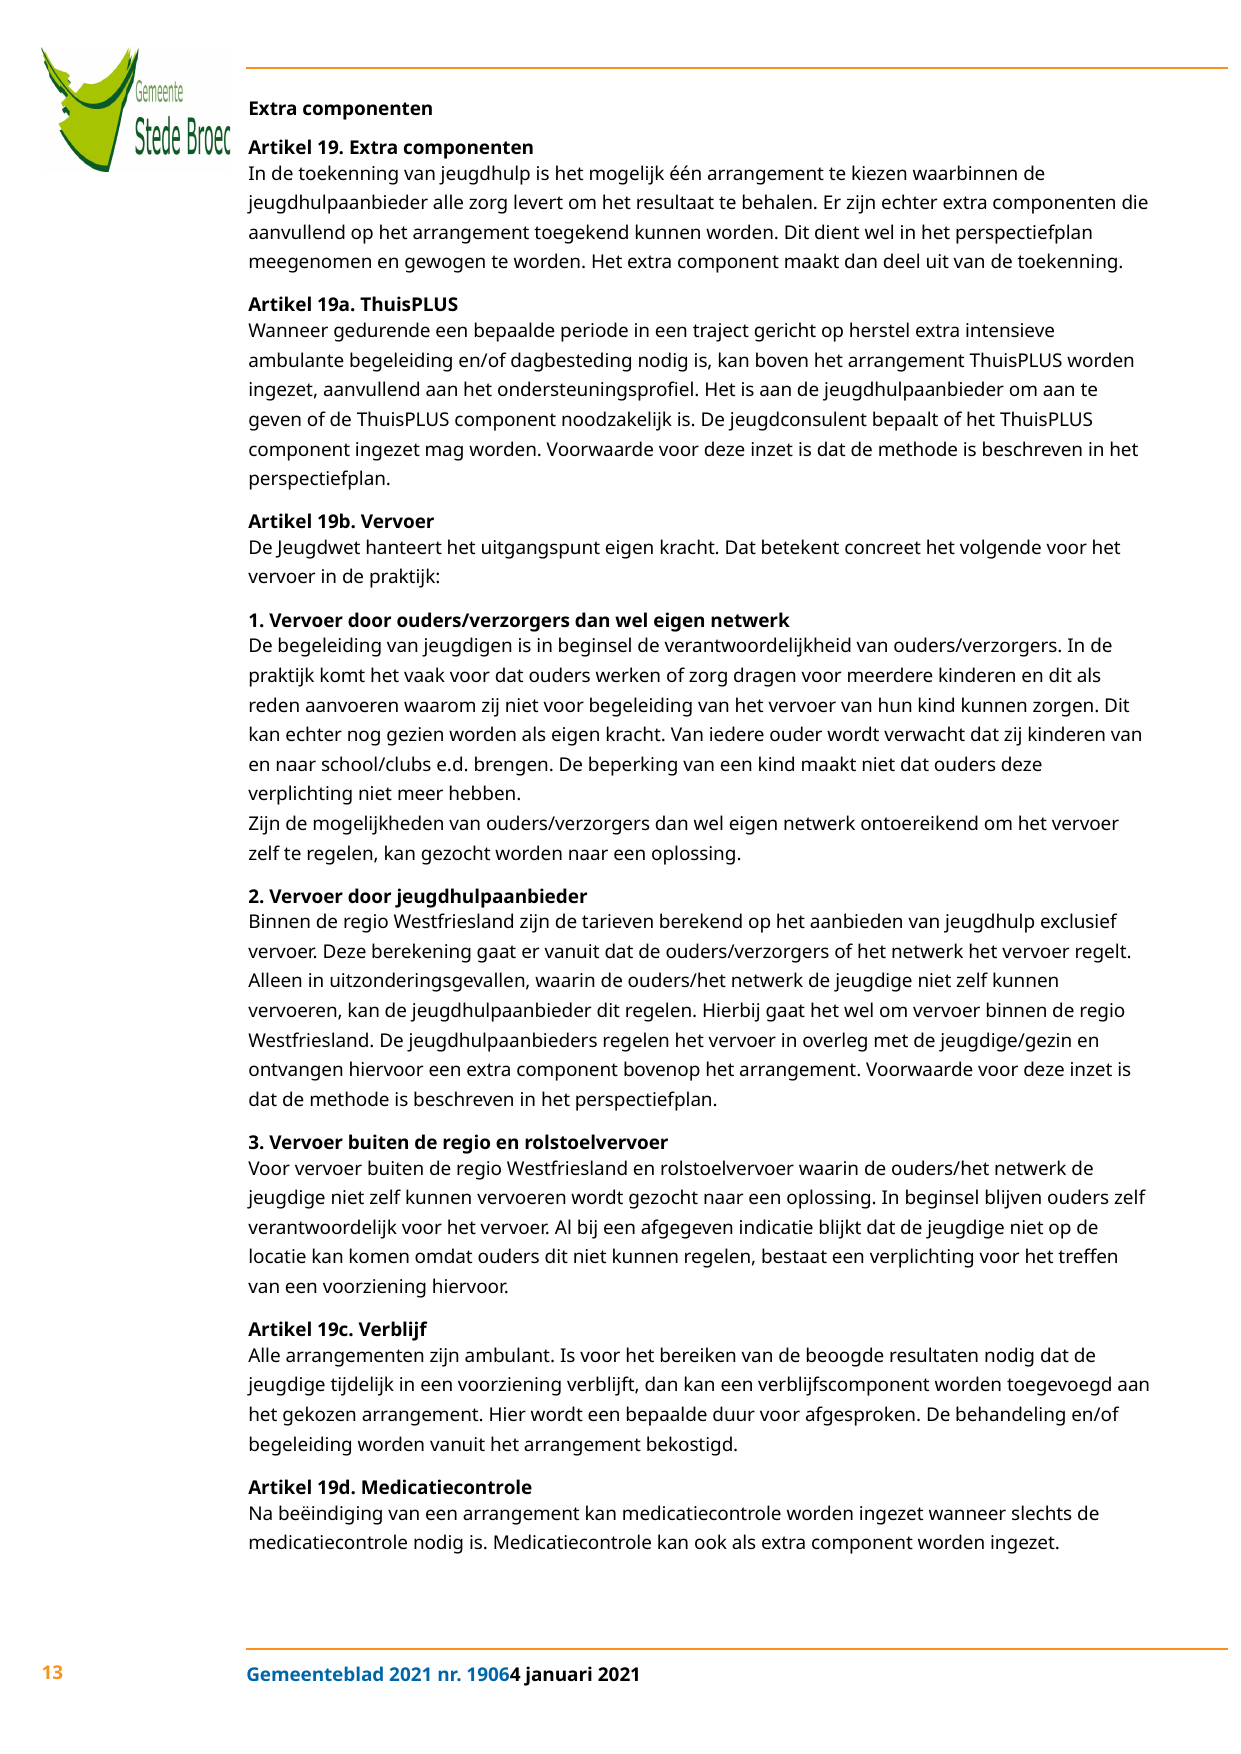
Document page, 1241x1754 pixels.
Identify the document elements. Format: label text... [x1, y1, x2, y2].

text In de toekenning van jeugdhulp is het mogelijk één arrangement te kiezen waarbinnen de jeugdhulpaanbieder alle zorg levert om het resultaat te behalen. Er zijn echter extra componenten die aanvullend op het arrangement toegekend kunnen worden. Dit dient wel in het perspectiefplan meegenomen en gewogen te worden. Het extra component maakt dan deel uit van de toekenning. [248, 160, 1152, 274]
text Binnen de regio Westfriesland zijn de tarieven berekend op het aanbieden van jeugdhulp exclusief vervoer. Deze berekening gaat er vanuit dat de ouders/verzorgers of het netwerk het vervoer regelt. Alleen in uitzonderingsgevallen, waarin de ouders/het netwerk de jeugdige niet zelf kunnen vervoeren, kan de jeugdhulpaanbieder dit regelen. Hierbij gaat het wel om vervoer binnen de regio Westfriesland. De jeugdhulpaanbieders regelen het vervoer in overleg met de jeugdige/gezin en ontvangen hiervoor een extra component bovenop het arrangement. Voorwaarde voor deze inzet is dat de methode is beschreven in het perspectiefplan. [248, 908, 1152, 1112]
text Artikel 19a. ThuisPLUS [248, 292, 1152, 317]
text 2. Vervoer door jeugdhulpaanbieder [248, 883, 1152, 908]
text Extra componenten [248, 95, 1152, 121]
text Alle arrangementen zijn ambulant. Is voor het bereiken van de beoogde resultaten nodig dat de jeugdige tijdelijk in een voorziening verblijft, dan kan een verblijfscomponent worden toegevoegd aan het gekozen arrangement. Hier wordt een bepaalde duur voor afgesproken. De behandeling en/of begeleiding worden vanuit het arrangement bekostigd. [248, 1342, 1152, 1457]
text 3. Vervoer buiten de regio en rolstoelvervoer [248, 1129, 1152, 1155]
text Voor vervoer buiten de regio Westfriesland en rolstoelvervoer waarin de ouders/het netwerk de jeugdige niet zelf kunnen vervoeren wordt gezocht naar een oplossing. In beginsel blijven ouders zelf verantwoordelijk voor het vervoer. Al bij een afgegeven indicatie blijkt dat de jeugdige niet op de locatie kan komen omdat ouders dit niet kunnen regelen, bestaat een verplichting voor het treffen van een voorziening hiervoor. [248, 1155, 1152, 1299]
text Na beëindiging van een arrangement kan medicatiecontrole worden ingezet wanneer slechts de medicatiecontrole nodig is. Medicatiecontrole kan ook als extra component worden ingezet. [248, 1500, 1152, 1555]
text Wanneer gedurende een bepaalde periode in een traject gericht op herstel extra intensieve ambulante begeleiding en/of dagbesteding nodig is, kan boven het arrangement ThuisPLUS worden ingezet, aanvullend aan het ondersteuningsprofiel. Het is aan de jeugdhulpaanbieder om aan te geven of de ThuisPLUS component noodzakelijk is. De jeugdconsulent bepaalt of het ThuisPLUS component ingezet mag worden. Voorwaarde voor deze inzet is dat de methode is beschreven in het perspectiefplan. [248, 317, 1152, 491]
text De begeleiding van jeugdigen is in beginsel de verantwoordelijkheid van ouders/verzorgers. In de praktijk komt het vaak voor dat ouders werken of zorg dragen voor meerdere kinderen en dit als reden aanvoeren waarom zij niet voor begeleiding van het vervoer van hun kind kunnen zorgen. Dit kan echter nog gezien worden als eigen kracht. Van iedere ouder wordt verwacht dat zij kinderen van en naar school/clubs e.d. brengen. De beperking van een kind maakt niet dat ouders deze verplichting niet meer hebben. [248, 633, 1152, 806]
text Zijn de mogelijkheden van ouders/verzorgers dan wel eigen netwerk ontoereikend om het vervoer zelf te regelen, kan gezocht worden naar een oplossing. [248, 810, 1152, 865]
text 1. Vervoer door ouders/verzorgers dan wel eigen netwerk [248, 607, 1152, 633]
text Artikel 19b. Vervoer [248, 508, 1152, 534]
text De Jeugdwet hanteert het uitgangspunt eigen kracht. Dat betekent concreet het volgende voor het vervoer in de praktijk: [248, 534, 1152, 589]
text Artikel 19c. Verblijf [248, 1316, 1152, 1342]
text Artikel 19. Extra componenten [248, 134, 1152, 160]
text Artikel 19d. Medicatiecontrole [248, 1474, 1152, 1500]
picture [41, 47, 231, 172]
